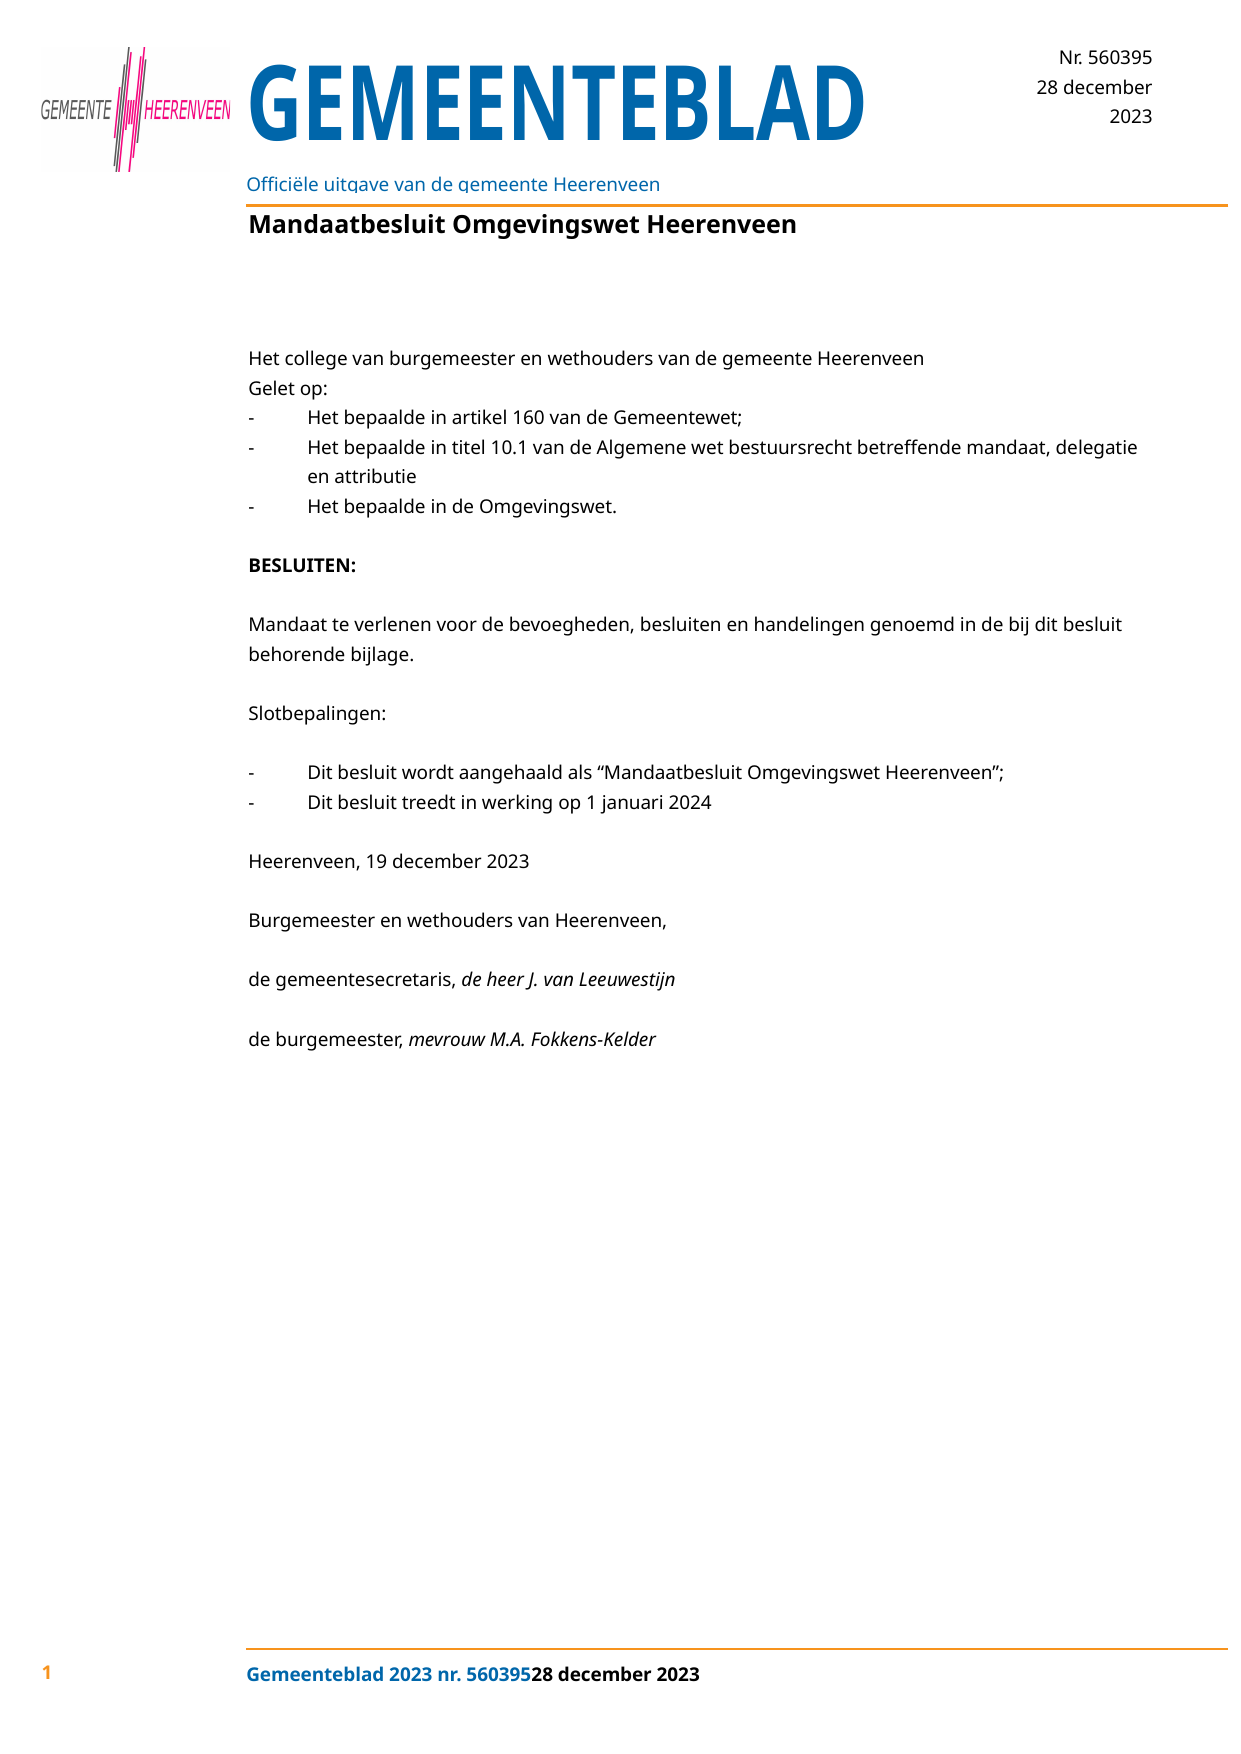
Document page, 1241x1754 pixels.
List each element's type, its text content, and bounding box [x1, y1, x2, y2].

text Mandaat te verlenen voor de bevoegheden, besluiten en handelingen genoemd in de bij dit besluit behorende bijlage. [248, 612, 1152, 667]
list Dit besluit treedt in werking op 1 januari 2024 [248, 789, 1152, 815]
text de burgemeester, mevrouw M.A. Fokkens-Kelder [248, 1026, 1152, 1051]
list Het bepaalde in artikel 160 van de Gemeentewet; [248, 404, 1152, 430]
text Burgemeester en wethouders van Heerenveen, [248, 907, 1152, 933]
text Mandaatbesluit Omgevingswet Heerenveen [248, 207, 1152, 241]
text Slotbepalingen: [248, 700, 1152, 726]
list Dit besluit wordt aangehaald als “Mandaatbesluit Omgevingswet Heerenveen”; [248, 759, 1152, 785]
text BESLUITEN: [248, 552, 1152, 578]
list Het bepaalde in de Omgevingswet. [248, 493, 1152, 519]
picture [41, 47, 231, 172]
text Heerenveen, 19 december 2023 [248, 848, 1152, 874]
list Het bepaalde in titel 10.1 van de Algemene wet bestuursrecht betreffende mandaat, delegatie en attributie [248, 434, 1152, 489]
text Het college van burgemeester en wethouders van de gemeente Heerenveen [248, 345, 1152, 371]
text Gelet op: [248, 375, 1152, 401]
text de gemeentesecretaris, de heer J. van Leeuwestijn [248, 967, 1152, 992]
